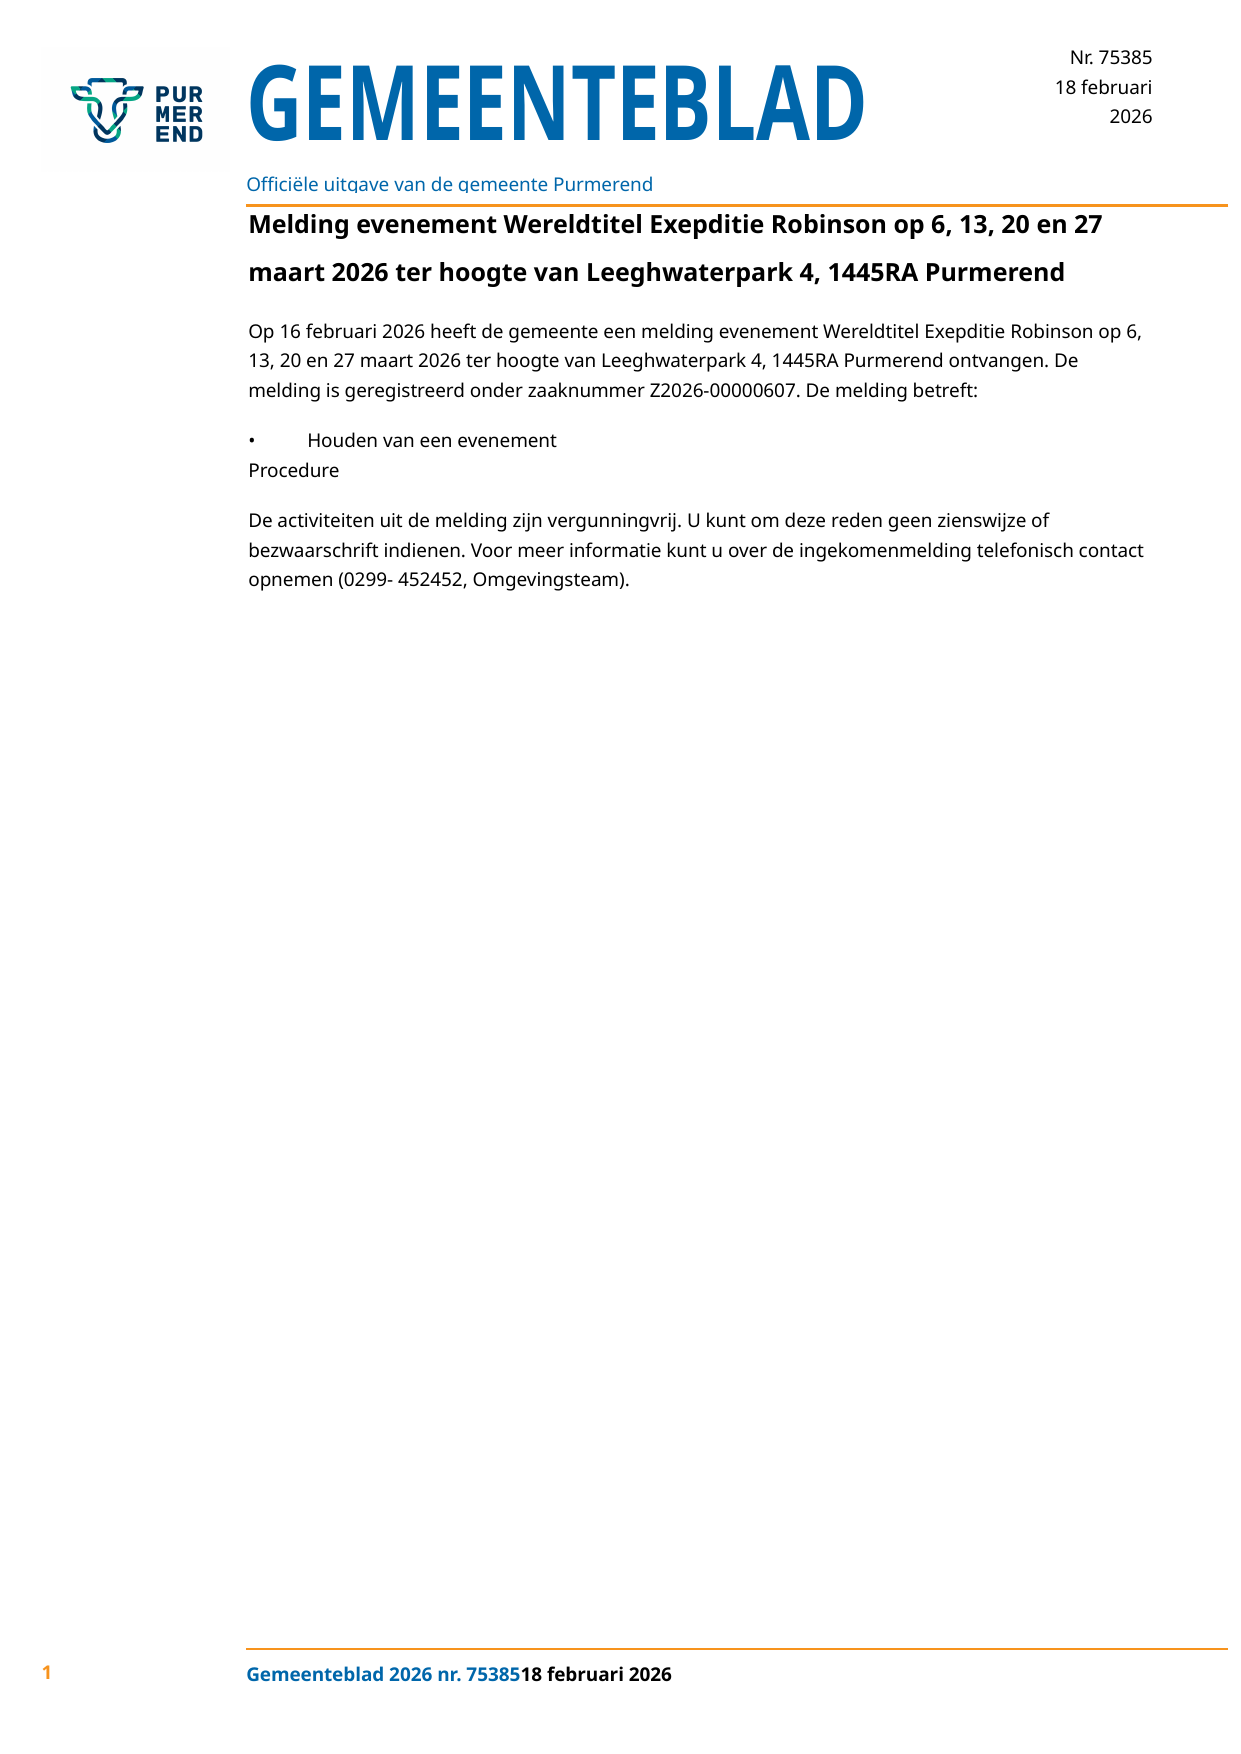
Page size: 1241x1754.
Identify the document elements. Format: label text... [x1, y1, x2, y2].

text Melding evenement Wereldtitel Exepditie Robinson op 6, 13, 20 en 27 maart 2026 ter hoogte van Leeghwaterpark 4, 1445RA Purmerend [248, 207, 1152, 288]
list Houden van een evenement [248, 427, 1152, 453]
picture [41, 47, 231, 172]
text Op 16 februari 2026 heeft de gemeente een melding evenement Wereldtitel Exepditie Robinson op 6, 13, 20 en 27 maart 2026 ter hoogte van Leeghwaterpark 4, 1445RA Purmerend ontvangen. De melding is geregistreerd onder zaaknummer Z2026-00000607. De melding betreft: [248, 318, 1152, 403]
text De activiteiten uit de melding zijn vergunningvrij. U kunt om deze reden geen zienswijze of bezwaarschrift indienen. Voor meer informatie kunt u over de ingekomenmelding telefonisch contact opnemen (0299- 452452, Omgevingsteam). [248, 507, 1152, 592]
text Procedure [248, 457, 1152, 483]
